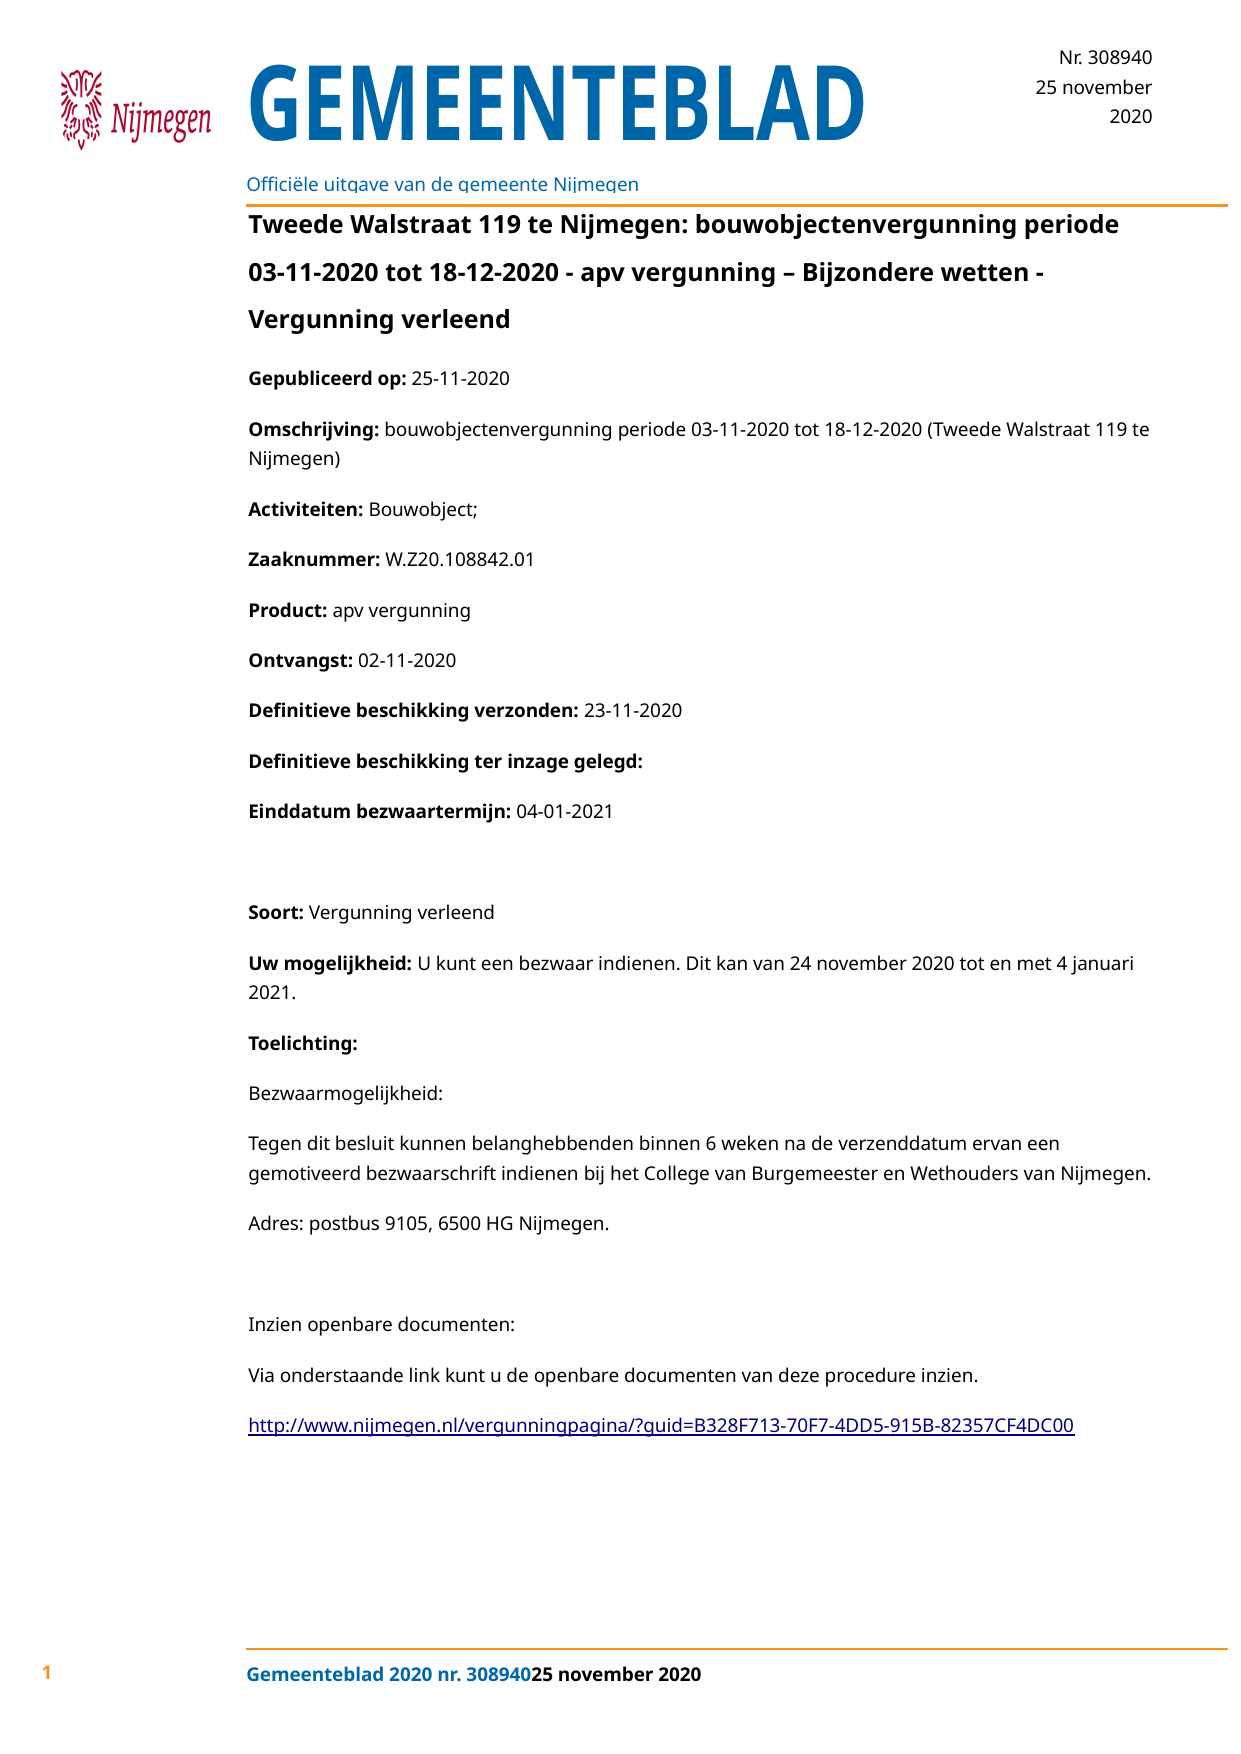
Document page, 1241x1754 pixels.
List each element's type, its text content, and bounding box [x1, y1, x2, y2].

text Zaaknummer: W.Z20.108842.01 [248, 546, 1152, 572]
text http://www.nijmegen.nl/vergunningpagina/?guid=B328F713-70F7-4DD5-915B-82357CF4DC00 [248, 1412, 1152, 1438]
text Bezwaarmogelijkheid: [248, 1080, 1152, 1106]
picture [41, 47, 231, 172]
text Via onderstaande link kunt u de openbare documenten van deze procedure inzien. [248, 1362, 1152, 1387]
text Gepubliceerd op: 25-11-2020 [248, 366, 1152, 391]
text Tegen dit besluit kunnen belanghebbenden binnen 6 weken na de verzenddatum ervan een gemotiveerd bezwaarschrift indienen bij het College van Burgemeester en Wethouders van Nijmegen. [248, 1131, 1152, 1186]
text Toelichting: [248, 1030, 1152, 1055]
text Definitieve beschikking verzonden: 23-11-2020 [248, 698, 1152, 723]
text Omschrijving: bouwobjectenvergunning periode 03-11-2020 tot 18-12-2020 (Tweede Walstraat 119 te Nijmegen) [248, 416, 1152, 471]
text Soort: Vergunning verleend [248, 899, 1152, 925]
text Uw mogelijkheid: U kunt een bezwaar indienen. Dit kan van 24 november 2020 tot en met 4 januari 2021. [248, 950, 1152, 1005]
text Activiteiten: Bouwobject; [248, 496, 1152, 522]
text Tweede Walstraat 119 te Nijmegen: bouwobjectenvergunning periode 03-11-2020 tot 18-12-2020 - apv vergunning – Bijzondere wetten - Vergunning verleend [248, 207, 1152, 336]
text Ontvangst: 02-11-2020 [248, 647, 1152, 673]
text Inzien openbare documenten: [248, 1311, 1152, 1337]
text Definitieve beschikking ter inzage gelegd: [248, 748, 1152, 774]
text Adres: postbus 9105, 6500 HG Nijmegen. [248, 1211, 1152, 1236]
text Einddatum bezwaartermijn: 04-01-2021 [248, 798, 1152, 824]
text Product: apv vergunning [248, 597, 1152, 622]
